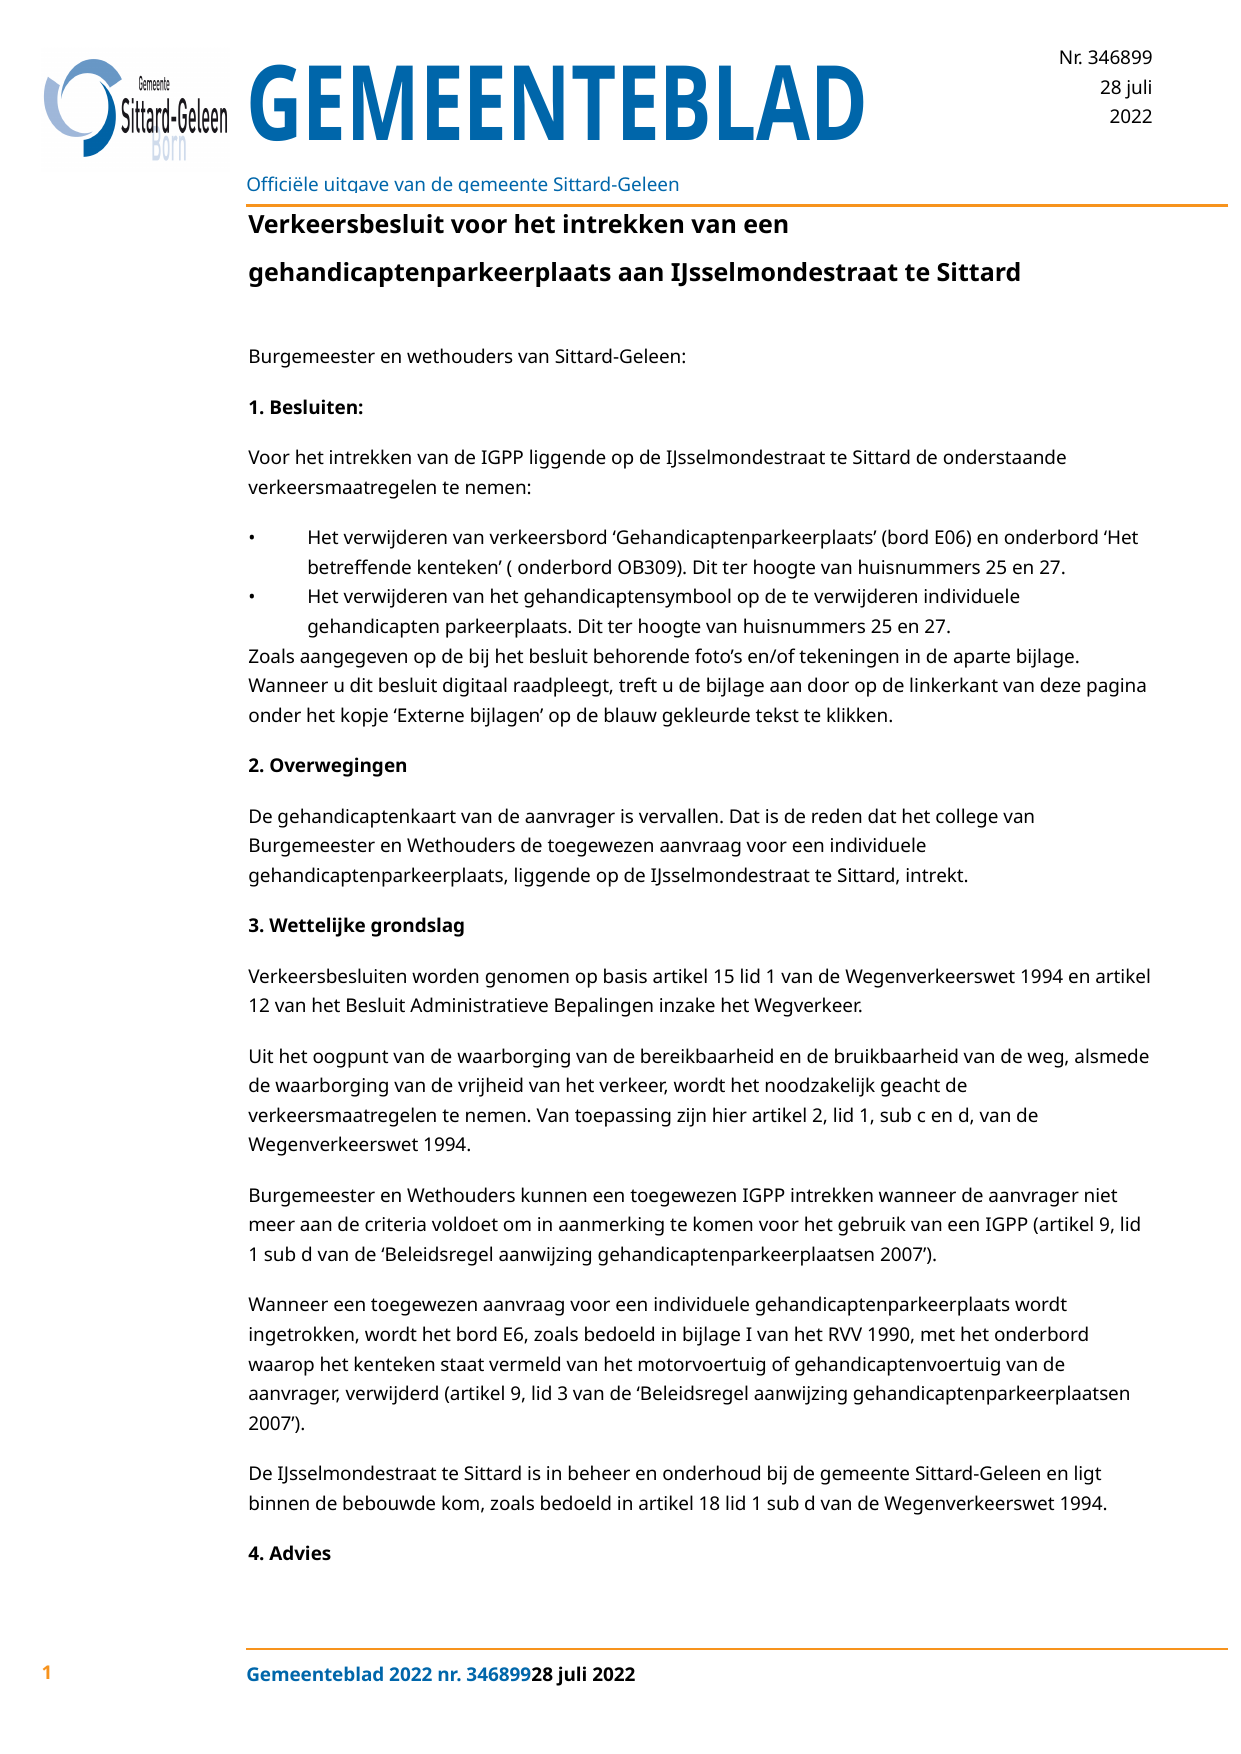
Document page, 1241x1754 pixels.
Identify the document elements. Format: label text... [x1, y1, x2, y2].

text Wanneer een toegewezen aanvraag voor een individuele gehandicaptenparkeerplaats wordt ingetrokken, wordt het bord E6, zoals bedoeld in bijlage I van het RVV 1990, met het onderbord waarop het kenteken staat vermeld van het motorvoertuig of gehandicaptenvoertuig van de aanvrager, verwijderd (artikel 9, lid 3 van de ‘Beleidsregel aanwijzing gehandicaptenparkeerplaatsen 2007’). [248, 1292, 1152, 1436]
text Verkeersbesluit voor het intrekken van een gehandicaptenparkeerplaats aan IJsselmondestraat te Sittard [248, 207, 1152, 288]
text 2. Overwegingen [248, 752, 1152, 778]
list Het verwijderen van verkeersbord ‘Gehandicaptenparkeerplaats’ (bord E06) en onderbord ‘Het betreffende kenteken’ ( onderbord OB309). Dit ter hoogte van huisnummers 25 en 27. [248, 524, 1152, 580]
text Burgemeester en Wethouders kunnen een toegewezen IGPP intrekken wanneer de aanvrager niet meer aan de criteria voldoet om in aanmerking te komen voor het gebruik van een IGPP (artikel 9, lid 1 sub d van de ‘Beleidsregel aanwijzing gehandicaptenparkeerplaatsen 2007’). [248, 1182, 1152, 1267]
text Burgemeester en wethouders van Sittard-Geleen: [248, 344, 1152, 369]
text De IJsselmondestraat te Sittard is in beheer en onderhoud bij de gemeente Sittard-Geleen en ligt binnen de bebouwde kom, zoals bedoeld in artikel 18 lid 1 sub d van de Wegenverkeerswet 1994. [248, 1460, 1152, 1516]
text Voor het intrekken van de IGPP liggende op de IJsselmondestraat te Sittard de onderstaande verkeersmaatregelen te nemen: [248, 444, 1152, 500]
text 3. Wettelijke grondslag [248, 912, 1152, 938]
text Zoals aangegeven op de bij het besluit behorende foto’s en/of tekeningen in de aparte bijlage. Wanneer u dit besluit digitaal raadpleegt, treft u de bijlage aan door op de linkerkant van deze pagina onder het kopje ‘Externe bijlagen’ op de blauw gekleurde tekst te klikken. [248, 643, 1152, 728]
text 1. Besluiten: [248, 394, 1152, 420]
text Uit het oogpunt van de waarborging van de bereikbaarheid en de bruikbaarheid van de weg, alsmede de waarborging van de vrijheid van het verkeer, wordt het noodzakelijk geacht de verkeersmaatregelen te nemen. Van toepassing zijn hier artikel 2, lid 1, sub c en d, van de Wegenverkeerswet 1994. [248, 1043, 1152, 1157]
picture [41, 47, 231, 172]
text De gehandicaptenkaart van de aanvrager is vervallen. Dat is de reden dat het college van Burgemeester en Wethouders de toegewezen aanvraag voor een individuele gehandicaptenparkeerplaats, liggende op de IJsselmondestraat te Sittard, intrekt. [248, 803, 1152, 888]
text Verkeersbesluiten worden genomen op basis artikel 15 lid 1 van de Wegenverkeerswet 1994 en artikel 12 van het Besluit Administratieve Bepalingen inzake het Wegverkeer. [248, 963, 1152, 1018]
text 4. Advies [248, 1540, 1152, 1566]
list Het verwijderen van het gehandicaptensymbool op de te verwijderen individuele gehandicapten parkeerplaats. Dit ter hoogte van huisnummers 25 en 27. [248, 584, 1152, 639]
